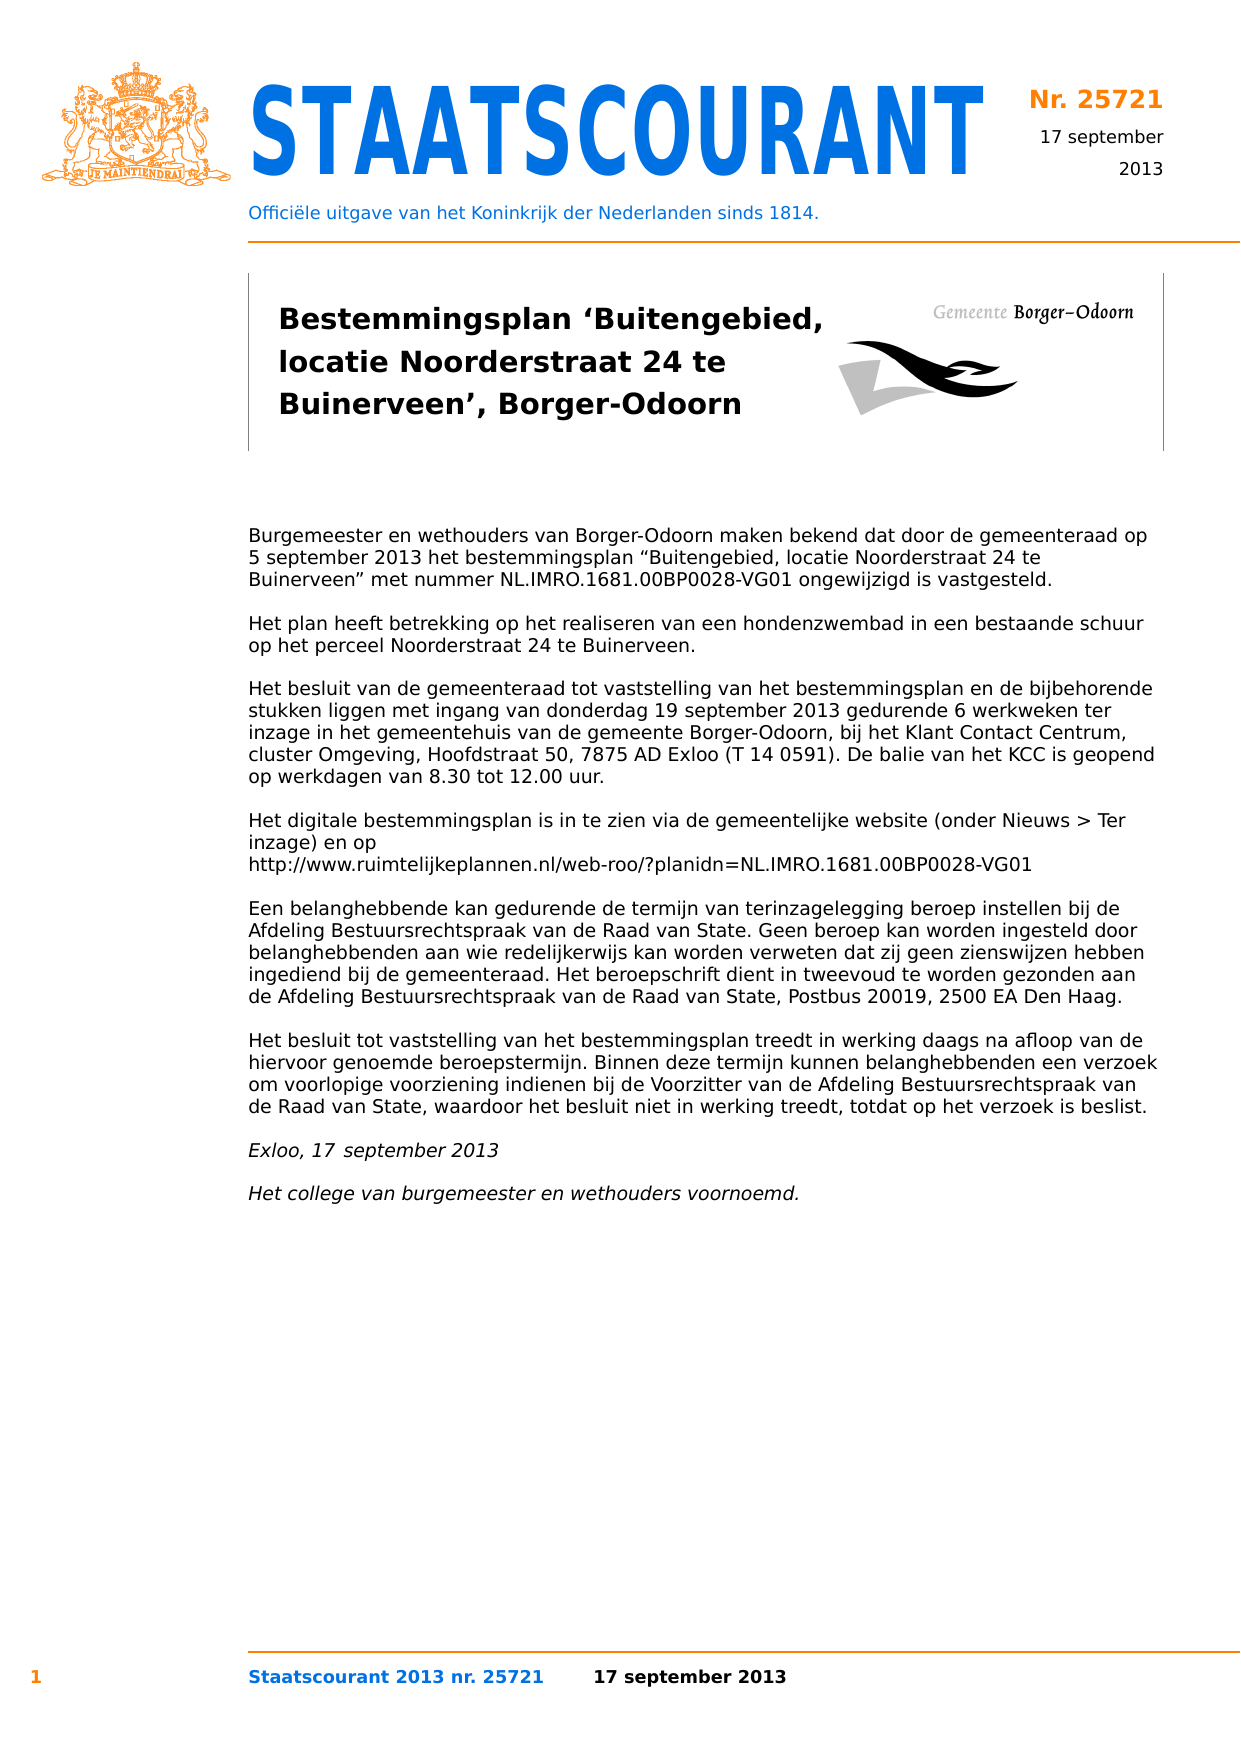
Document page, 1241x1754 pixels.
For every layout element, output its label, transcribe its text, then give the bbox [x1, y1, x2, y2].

table_cell Officiële uitgave van het Koninkrijk der Nederlanden sinds 1814. [248, 203, 1240, 241]
text Exloo, 17 september 2013 [248, 1139, 1163, 1161]
text Een belanghebbende kan gedurende de termijn van terinzagelegging beroep instellen bij de Afdeling Bestuursrechtspraak van de Raad van State. Geen beroep kan worden ingesteld door belanghebbenden aan wie redelijkerwijs kan worden verweten dat zij geen zienswijzen hebben ingediend bij de gemeenteraad. Het beroepschrift dient in tweevoud te worden gezonden aan de Afdeling Bestuursrechtspraak van de Raad van State, Postbus 20019, 2500 EA Den Haag. [248, 898, 1163, 1008]
table_cell 2013 [998, 153, 1240, 203]
table_cell 17 september [998, 121, 1240, 153]
text Het besluit van de gemeenteraad tot vaststelling van het bestemmingsplan en de bijbehorende stukken liggen met ingang van donderdag 19 september 2013 gedurende 6 werkweken ter inzage in het gemeentehuis van de gemeente Borger-Odoorn, bij het Klant Contact Centrum, cluster Omgeving, Hoofdstraat 50, 7875 AD Exloo (T 14 0591). De balie van het KCC is geopend op werkdagen van 8.30 tot 12.00 uur. [248, 678, 1163, 788]
table_header Nr. 25721 [998, 62, 1240, 121]
table_header STAATSCOURANT [248, 62, 998, 203]
text Het digitale bestemmingsplan is in te zien via de gemeentelijke website (onder Nieuws > Ter inzage) en op [248, 810, 1163, 854]
text http://www.ruimtelijkeplannen.nl/web-roo/?planidn=NL.IMRO.1681.00BP0028-VG01 [248, 854, 1163, 876]
text Het plan heeft betrekking op het realiseren van een hondenzwembad in een bestaande schuur op het perceel Noorderstraat 24 te Buinerveen. [248, 612, 1163, 656]
text Burgemeester en wethouders van Borger-Odoorn maken bekend dat door de gemeenteraad op 5 september 2013 het bestemmingsplan “Buitengebied, locatie Noorderstraat 24 te Buinerveen” met nummer NL.IMRO.1681.00BP0028-VG01 ongewijzigd is vastgesteld. [248, 525, 1163, 591]
text Het college van burgemeester en wethouders voornoemd. [248, 1183, 1163, 1205]
picture [41, 62, 231, 186]
table_header [25, 62, 248, 241]
text Het besluit tot vaststelling van het bestemmingsplan treedt in werking daags na afloop van de hiervoor genoemde beroepstermijn. Binnen deze termijn kunnen belanghebbenden een verzoek om voorlopige voorziening indienen bij de Voorzitter van de Afdeling Bestuursrechtspraak van de Raad van State, waardoor het besluit niet in werking treedt, totdat op het verzoek is beslist. [248, 1030, 1163, 1118]
subtitle Bestemmingsplan ‘Buitengebied, locatie Noorderstraat 24 te Buinerveen’, Borger-Odoorn [249, 273, 1163, 451]
picture [838, 302, 1134, 415]
